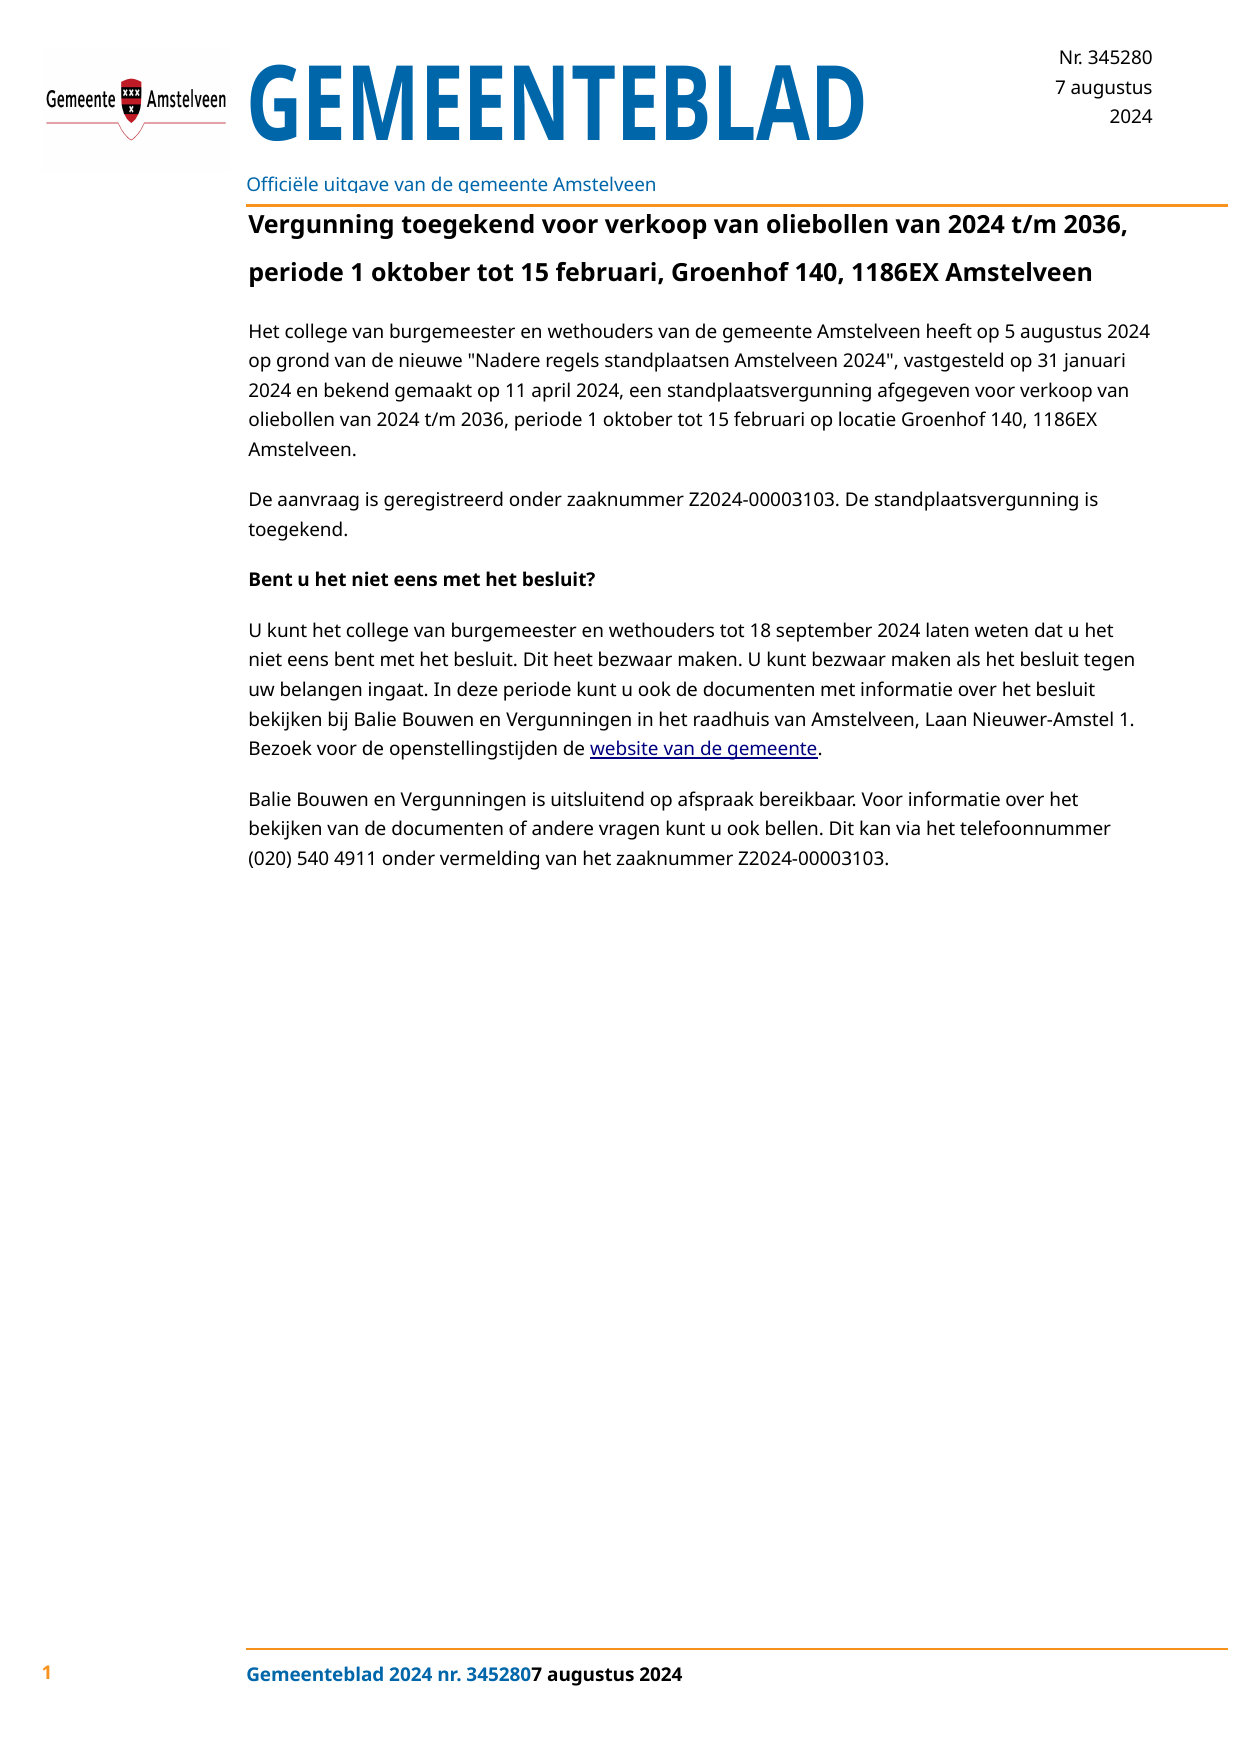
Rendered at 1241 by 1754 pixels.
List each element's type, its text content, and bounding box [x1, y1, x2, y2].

text Balie Bouwen en Vergunningen is uitsluitend op afspraak bereikbaar. Voor informatie over het bekijken van de documenten of andere vragen kunt u ook bellen. Dit kan via het telefoonnummer (020) 540 4911 onder vermelding van het zaaknummer Z2024-00003103. [248, 786, 1152, 871]
text Het college van burgemeester en wethouders van de gemeente Amstelveen heeft op 5 augustus 2024 op grond van de nieuwe "Nadere regels standplaatsen Amstelveen 2024", vastgesteld op 31 januari 2024 en bekend gemaakt op 11 april 2024, een standplaatsvergunning afgegeven voor verkoop van oliebollen van 2024 t/m 2036, periode 1 oktober tot 15 februari op locatie Groenhof 140, 1186EX Amstelveen. [248, 318, 1152, 462]
picture [41, 47, 231, 172]
text U kunt het college van burgemeester en wethouders tot 18 september 2024 laten weten dat u het niet eens bent met het besluit. Dit heet bezwaar maken. U kunt bezwaar maken als het besluit tegen uw belangen ingaat. In deze periode kunt u ook de documenten met informatie over het besluit bekijken bij Balie Bouwen en Vergunningen in het raadhuis van Amstelveen, Laan Nieuwer-Amstel 1. Bezoek voor de openstellingstijden de website van de gemeente. [248, 617, 1152, 761]
text Bent u het niet eens met het besluit? [248, 567, 1152, 592]
text Vergunning toegekend voor verkoop van oliebollen van 2024 t/m 2036, periode 1 oktober tot 15 februari, Groenhof 140, 1186EX Amstelveen [248, 207, 1152, 288]
text De aanvraag is geregistreerd onder zaaknummer Z2024-00003103. De standplaatsvergunning is toegekend. [248, 487, 1152, 542]
